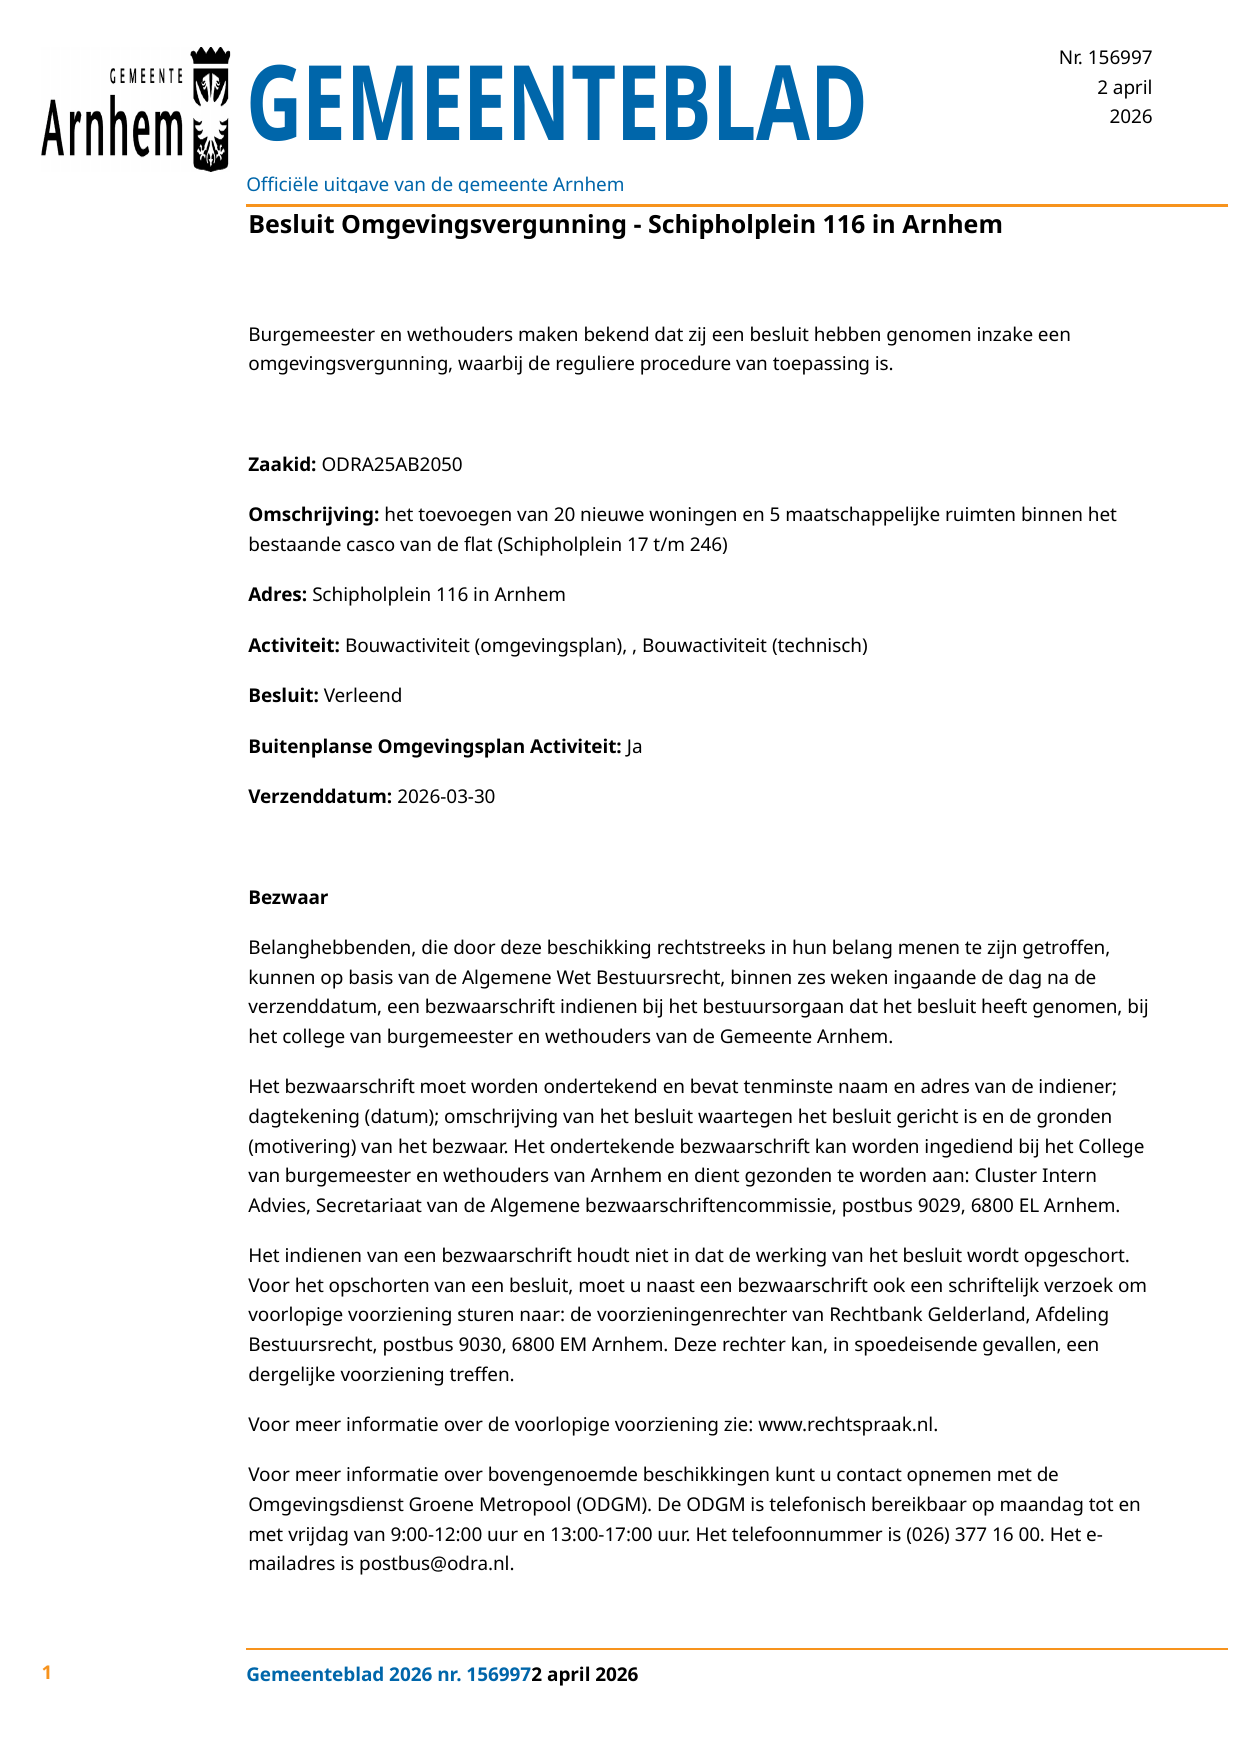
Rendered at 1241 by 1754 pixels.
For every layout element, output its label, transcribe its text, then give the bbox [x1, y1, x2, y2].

text Buitenplanse Omgevingsplan Activiteit: Ja [248, 733, 1152, 758]
text Besluit: Verleend [248, 682, 1152, 708]
text Activiteit: Bouwactiviteit (omgevingsplan), , Bouwactiviteit (technisch) [248, 632, 1152, 658]
text Adres: Schipholplein 116 in Arnhem [248, 582, 1152, 607]
text Voor meer informatie over bovengenoemde beschikkingen kunt u contact opnemen met de Omgevingsdienst Groene Metropool (ODGM). De ODGM is telefonisch bereikbaar op maandag tot en met vrijdag van 9:00-12:00 uur en 13:00-17:00 uur. Het telefoonnummer is (026) 377 16 00. Het e-mailadres is postbus@odra.nl. [248, 1462, 1152, 1576]
text Verzenddatum: 2026-03-30 [248, 783, 1152, 809]
text Het bezwaarschrift moet worden ondertekend en bevat tenminste naam en adres van de indiener; dagtekening (datum); omschrijving van het besluit waartegen het besluit gericht is en de gronden (motivering) van het bezwaar. Het ondertekende bezwaarschrift kan worden ingediend bij het College van burgemeester en wethouders van Arnhem en dient gezonden te worden aan: Cluster Intern Advies, Secretariaat van de Algemene bezwaarschriftencommissie, postbus 9029, 6800 EL Arnhem. [248, 1074, 1152, 1218]
text Belanghebbenden, die door deze beschikking rechtstreeks in hun belang menen te zijn getroffen, kunnen op basis van de Algemene Wet Bestuursrecht, binnen zes weken ingaande de dag na de verzenddatum, een bezwaarschrift indienen bij het bestuursorgaan dat het besluit heeft genomen, bij het college van burgemeester en wethouders van de Gemeente Arnhem. [248, 934, 1152, 1049]
text Besluit Omgevingsvergunning - Schipholplein 116 in Arnhem [248, 207, 1152, 241]
text Zaakid: ODRA25AB2050 [248, 451, 1152, 477]
text Voor meer informatie over de voorlopige voorziening zie: www.rechtspraak.nl. [248, 1411, 1152, 1437]
text Bezwaar [248, 884, 1152, 910]
text Burgemeester en wethouders maken bekend dat zij een besluit hebben genomen inzake een omgevingsvergunning, waarbij de reguliere procedure van toepassing is. [248, 321, 1152, 376]
text Het indienen van een bezwaarschrift houdt niet in dat de werking van het besluit wordt opgeschort. Voor het opschorten van een besluit, moet u naast een bezwaarschrift ook een schriftelijk verzoek om voorlopige voorziening sturen naar: de voorzieningenrechter van Rechtbank Gelderland, Afdeling Bestuursrecht, postbus 9030, 6800 EM Arnhem. Deze rechter kan, in spoedeisende gevallen, een dergelijke voorziening treffen. [248, 1242, 1152, 1386]
text Omschrijving: het toevoegen van 20 nieuwe woningen en 5 maatschappelijke ruimten binnen het bestaande casco van de flat (Schipholplein 17 t/m 246) [248, 502, 1152, 557]
picture [41, 47, 231, 172]
